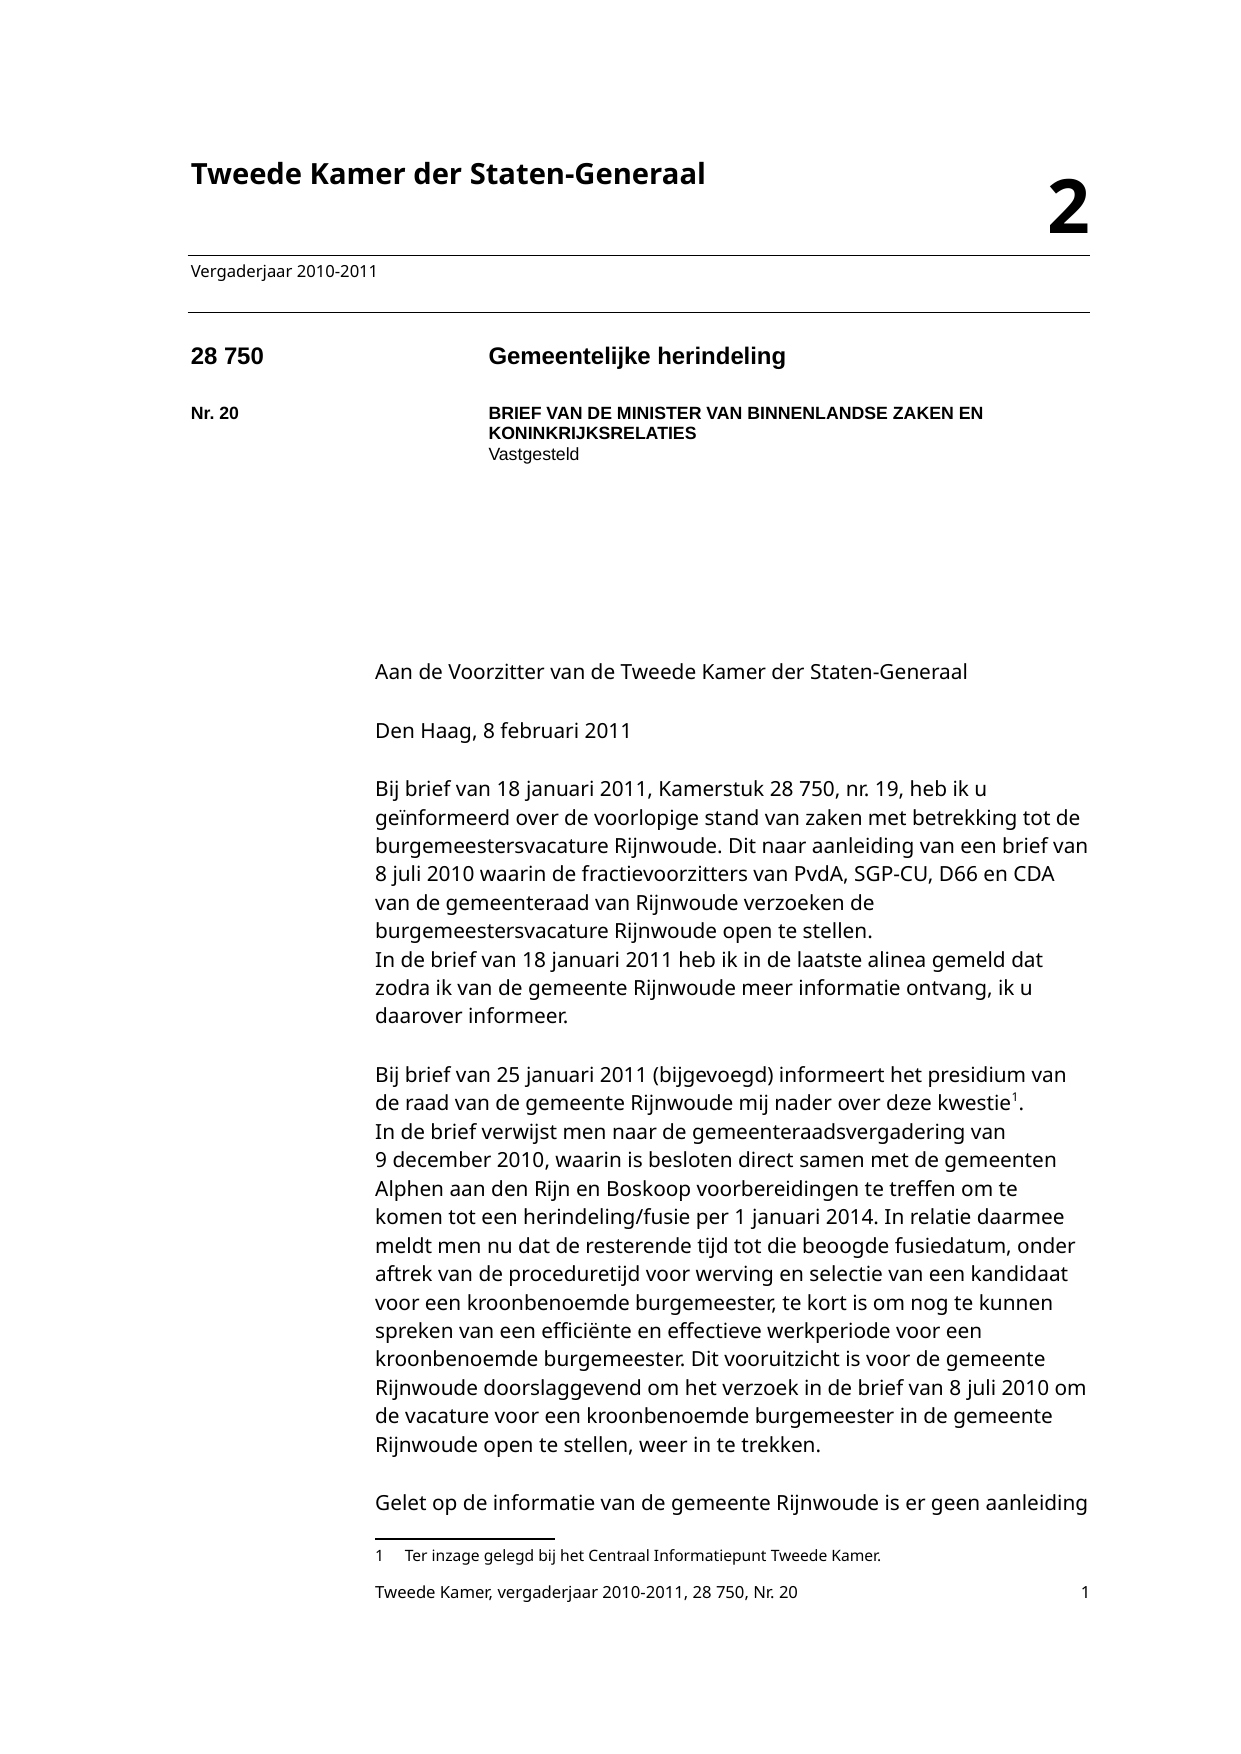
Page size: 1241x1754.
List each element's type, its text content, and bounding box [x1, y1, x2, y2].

table_cell [188, 313, 485, 339]
table_header Tweede Kamer der Staten-Generaal [188, 150, 909, 255]
text Ter inzage gelegd bij het Centraal Informatiepunt Tweede Kamer. [375, 1538, 1090, 1566]
table_cell 28 750 [188, 339, 485, 399]
table_cell [485, 256, 1090, 312]
table_header 2 [910, 150, 1090, 255]
table_cell Vergaderjaar 2010-2011 [188, 256, 485, 312]
text In de brief verwijst men naar de gemeenteraadsvergadering van 9 december 2010, waarin is besloten direct samen met de gemeenten Alphen aan den Rijn en Boskoop voorbereidingen te treffen om te komen tot een herindeling/fusie per 1 januari 2014. In relatie daarmee meldt men nu dat de resterende tijd tot die beoogde fusiedatum, onder aftrek van de proceduretijd voor werving en selectie van een kandidaat voor een kroonbenoemde burgemeester, te kort is om nog te kunnen spreken van een efficiënte en effectieve werkperiode voor een kroonbenoemde burgemeester. Dit vooruitzicht is voor de gemeente Rijnwoude doorslaggevend om het verzoek in de brief van 8 juli 2010 om de vacature voor een kroonbenoemde burgemeester in de gemeente Rijnwoude open te stellen, weer in te trekken. [375, 1117, 1090, 1458]
text Aan de Voorzitter van de Tweede Kamer der Staten-Generaal [375, 657, 1090, 686]
text Gelet op de informatie van de gemeente Rijnwoude is er geen aanleiding [375, 1488, 1090, 1517]
text In de brief van 18 januari 2011 heb ik in de laatste alinea gemeld dat zodra ik van de gemeente Rijnwoude meer informatie ontvang, ik u daarover informeer. [375, 945, 1090, 1030]
text Den Haag, 8 februari 2011 [375, 716, 1090, 744]
table_cell BRIEF VAN DE MINISTER VAN BINNENLANDSE ZAKEN EN KONINKRIJKSRELATIES Vastgesteld [485, 399, 1090, 539]
text Bij brief van 25 januari 2011 (bijgevoegd) informeert het presidium van de raad van de gemeente Rijnwoude mij nader over deze kwestie. [375, 1060, 1090, 1117]
table_cell [485, 313, 1090, 339]
table_cell Gemeentelijke herindeling [485, 339, 1090, 399]
text Bij brief van 18 januari 2011, Kamerstuk 28 750, nr. 19, heb ik u geïnformeerd over de voorlopige stand van zaken met betrekking tot de burgemeestersvacature Rijnwoude. Dit naar aanleiding van een brief van 8 juli 2010 waarin de fractievoorzitters van PvdA, SGP-CU, D66 en CDA van de gemeenteraad van Rijnwoude verzoeken de burgemeestersvacature Rijnwoude open te stellen. [375, 774, 1090, 945]
table_cell Nr. 20 [188, 399, 485, 539]
